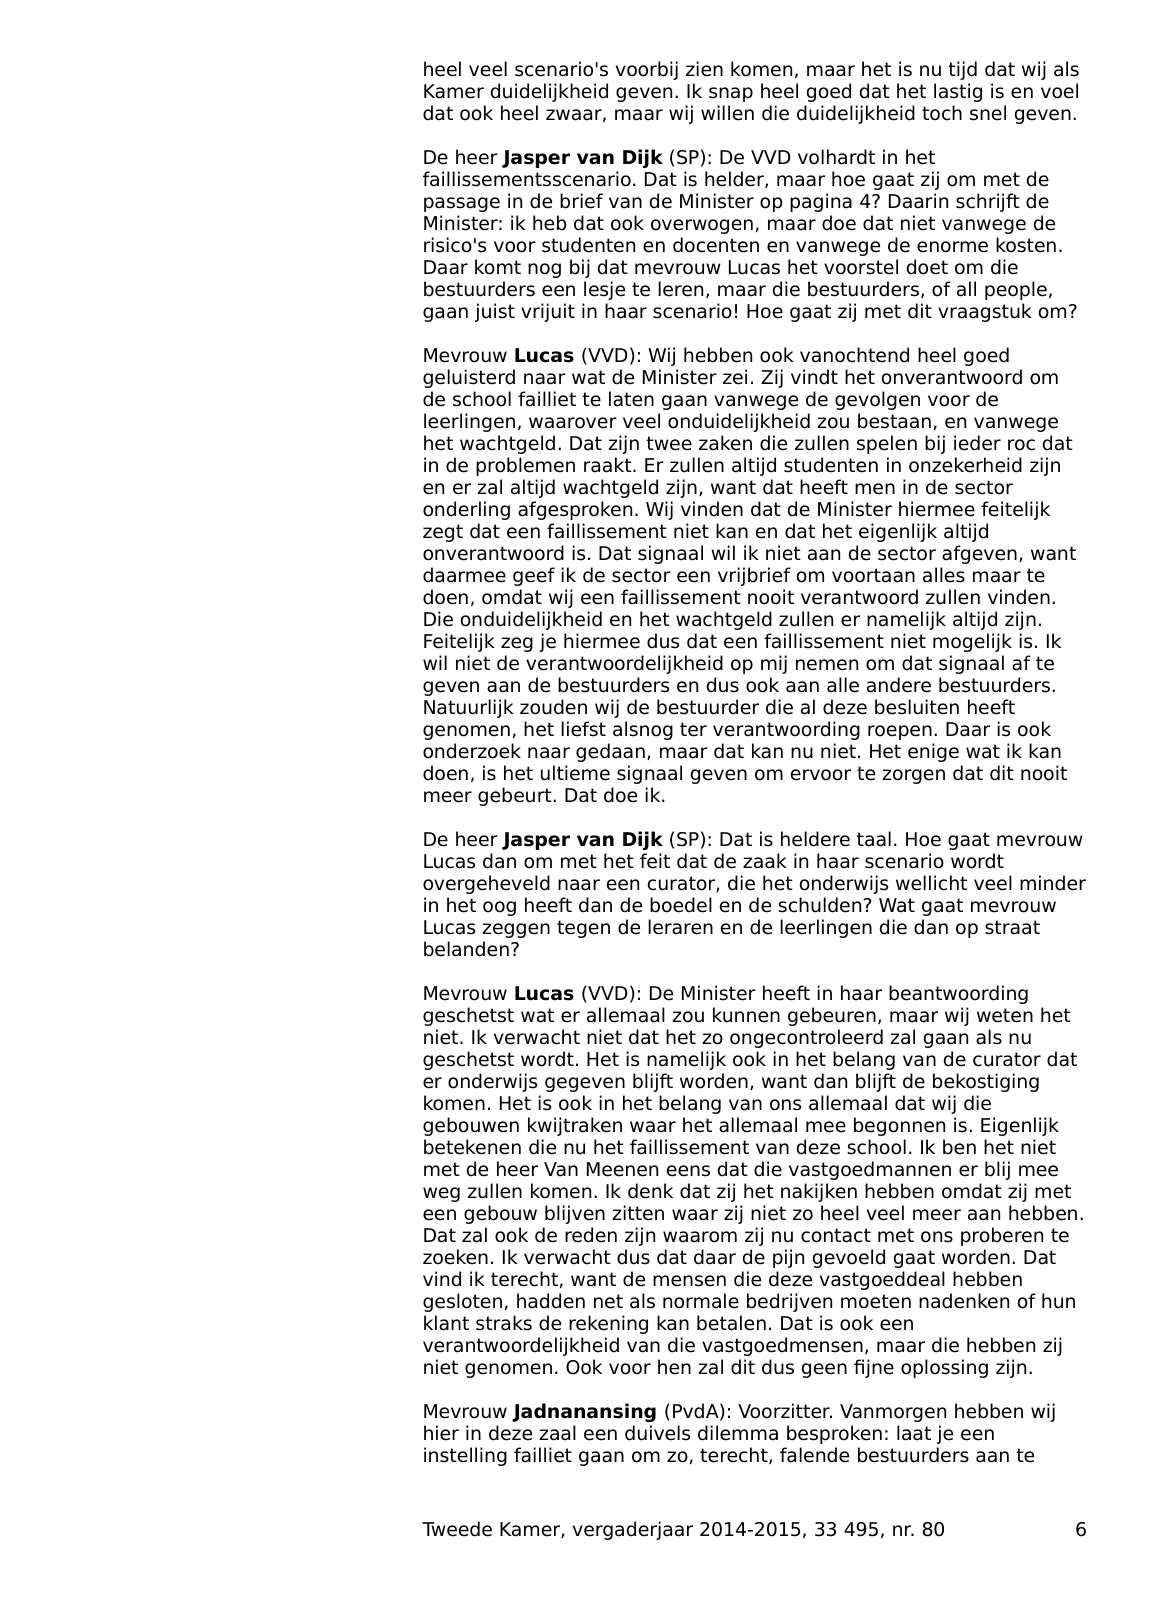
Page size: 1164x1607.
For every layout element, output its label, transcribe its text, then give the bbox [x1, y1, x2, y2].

text Mevrouw Lucas (VVD): Wij hebben ook vanochtend heel goed geluisterd naar wat de Minister zei. Zij vindt het onverantwoord om de school failliet te laten gaan vanwege de gevolgen voor de leerlingen, waarover veel onduidelijkheid zou bestaan, en vanwege het wachtgeld. Dat zijn twee zaken die zullen spelen bij ieder roc dat in de problemen raakt. Er zullen altijd studenten in onzekerheid zijn en er zal altijd wachtgeld zijn, want dat heeft men in de sector onderling afgesproken. Wij vinden dat de Minister hiermee feitelijk zegt dat een faillissement niet kan en dat het eigenlijk altijd onverantwoord is. Dat signaal wil ik niet aan de sector afgeven, want daarmee geef ik de sector een vrijbrief om voortaan alles maar te doen, omdat wij een faillissement nooit verantwoord zullen vinden. Die onduidelijkheid en het wachtgeld zullen er namelijk altijd zijn. Feitelijk zeg je hiermee dus dat een faillissement niet mogelijk is. Ik wil niet de verantwoordelijkheid op mij nemen om dat signaal af te geven aan de bestuurders en dus ook aan alle andere bestuurders. Natuurlijk zouden wij de bestuurder die al deze besluiten heeft genomen, het liefst alsnog ter verantwoording roepen. Daar is ook onderzoek naar gedaan, maar dat kan nu niet. Het enige wat ik kan doen, is het ultieme signaal geven om ervoor te zorgen dat dit nooit meer gebeurt. Dat doe ik. [422, 345, 1087, 807]
text De heer Jasper van Dijk (SP): De VVD volhardt in het faillissementsscenario. Dat is helder, maar hoe gaat zij om met de passage in de brief van de Minister op pagina 4? Daarin schrijft de Minister: ik heb dat ook overwogen, maar doe dat niet vanwege de risico's voor studenten en docenten en vanwege de enorme kosten. Daar komt nog bij dat mevrouw Lucas het voorstel doet om die bestuurders een lesje te leren, maar die bestuurders, of all people, gaan juist vrijuit in haar scenario! Hoe gaat zij met dit vraagstuk om? [422, 147, 1087, 323]
text De heer Jasper van Dijk (SP): Dat is heldere taal. Hoe gaat mevrouw Lucas dan om met het feit dat de zaak in haar scenario wordt overgeheveld naar een curator, die het onderwijs wellicht veel minder in het oog heeft dan de boedel en de schulden? Wat gaat mevrouw Lucas zeggen tegen de leraren en de leerlingen die dan op straat belanden? [422, 829, 1087, 961]
text Mevrouw Jadnanansing (PvdA): Voorzitter. Vanmorgen hebben wij hier in deze zaal een duivels dilemma besproken: laat je een instelling failliet gaan om zo, terecht, falende bestuurders aan te [422, 1401, 1087, 1467]
text Mevrouw Lucas (VVD): De Minister heeft in haar beantwoording geschetst wat er allemaal zou kunnen gebeuren, maar wij weten het niet. Ik verwacht niet dat het zo ongecontroleerd zal gaan als nu geschetst wordt. Het is namelijk ook in het belang van de curator dat er onderwijs gegeven blijft worden, want dan blijft de bekostiging komen. Het is ook in het belang van ons allemaal dat wij die gebouwen kwijtraken waar het allemaal mee begonnen is. Eigenlijk betekenen die nu het faillissement van deze school. Ik ben het niet met de heer Van Meenen eens dat die vastgoedmannen er blij mee weg zullen komen. Ik denk dat zij het nakijken hebben omdat zij met een gebouw blijven zitten waar zij niet zo heel veel meer aan hebben. Dat zal ook de reden zijn waarom zij nu contact met ons proberen te zoeken. Ik verwacht dus dat daar de pijn gevoeld gaat worden. Dat vind ik terecht, want de mensen die deze vastgoeddeal hebben gesloten, hadden net als normale bedrijven moeten nadenken of hun klant straks de rekening kan betalen. Dat is ook een verantwoordelijkheid van die vastgoedmensen, maar die hebben zij niet genomen. Ook voor hen zal dit dus geen fijne oplossing zijn. [422, 983, 1087, 1379]
text heel veel scenario's voorbij zien komen, maar het is nu tijd dat wij als Kamer duidelijkheid geven. Ik snap heel goed dat het lastig is en voel dat ook heel zwaar, maar wij willen die duidelijkheid toch snel geven. [422, 59, 1087, 125]
